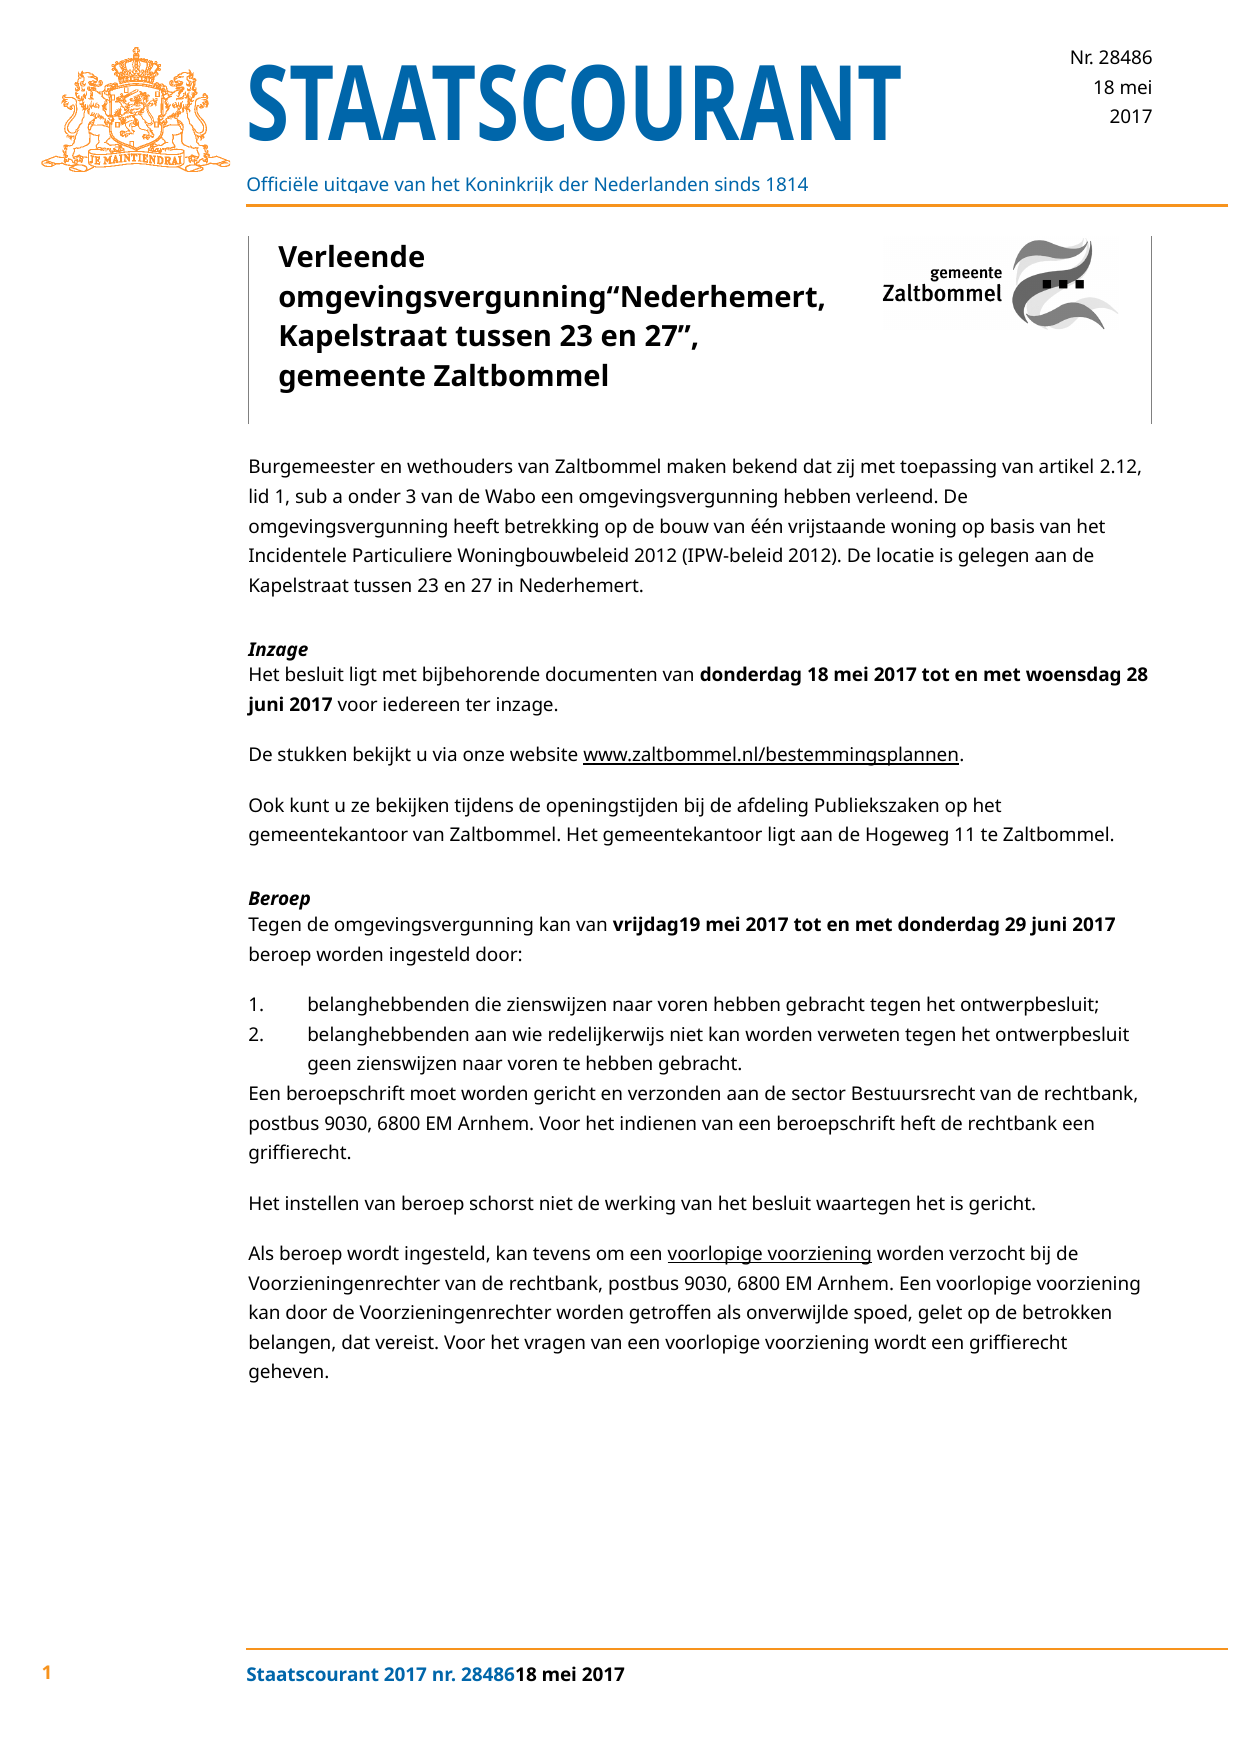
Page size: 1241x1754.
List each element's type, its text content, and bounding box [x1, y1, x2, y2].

picture [882, 236, 1119, 330]
text Als beroep wordt ingesteld, kan tevens om een voorlopige voorziening worden verzocht bij de Voorzieningenrechter van de rechtbank, postbus 9030, 6800 EM Arnhem. Een voorlopige voorziening kan door de Voorzieningenrechter worden getroffen als onverwijlde spoed, gelet op de betrokken belangen, dat vereist. Voor het vragen van een voorlopige voorziening wordt een griffierecht geheven. [248, 1240, 1152, 1384]
text Inzage [248, 636, 1152, 662]
text Het besluit ligt met bijbehorende documenten van donderdag 18 mei 2017 tot en met woensdag 28 juni 2017 voor iedereen ter inzage. [248, 662, 1152, 717]
text Tegen de omgevingsvergunning kan van vrijdag19 mei 2017 tot en met donderdag 29 juni 2017 beroep worden ingesteld door: [248, 911, 1152, 967]
text Beroep [248, 886, 1152, 911]
list belanghebbenden aan wie redelijkerwijs niet kan worden verweten tegen het ontwerpbesluit geen zienswijzen naar voren te hebben gebracht. [248, 1021, 1152, 1076]
text Ook kunt u ze bekijken tijdens de openingstijden bij de afdeling Publiekszaken op het gemeentekantoor van Zaltbommel. Het gemeentekantoor ligt aan de Hogeweg 11 te Zaltbommel. [248, 792, 1152, 847]
table_header [850, 236, 882, 329]
table_header [850, 330, 1151, 424]
text Een beroepschrift moet worden gericht en verzonden aan de sector Bestuursrecht van de rechtbank, postbus 9030, 6800 EM Arnhem. Voor het indienen van een beroepschrift heft de rechtbank een griffierecht. [248, 1080, 1152, 1165]
table_header Verleende omgevingsvergunning“Nederhemert, Kapelstraat tussen 23 en 27”, gemeente Zaltbommel [249, 236, 850, 424]
text Burgemeester en wethouders van Zaltbommel maken bekend dat zij met toepassing van artikel 2.12, lid 1, sub a onder 3 van de Wabo een omgevingsvergunning hebben verleend. De omgevingsvergunning heeft betrekking op de bouw van één vrijstaande woning op basis van het Incidentele Particuliere Woningbouwbeleid 2012 (IPW-beleid 2012). De locatie is gelegen aan de Kapelstraat tussen 23 en 27 in Nederhemert. [248, 454, 1152, 598]
picture [41, 47, 231, 172]
list belanghebbenden die zienswijzen naar voren hebben gebracht tegen het ontwerpbesluit; [248, 991, 1152, 1017]
text De stukken bekijkt u via onze website www.zaltbommel.nl/bestemmingsplannen. [248, 742, 1152, 767]
table_header [1119, 236, 1151, 329]
text Het instellen van beroep schorst niet de werking van het besluit waartegen het is gericht. [248, 1190, 1152, 1215]
